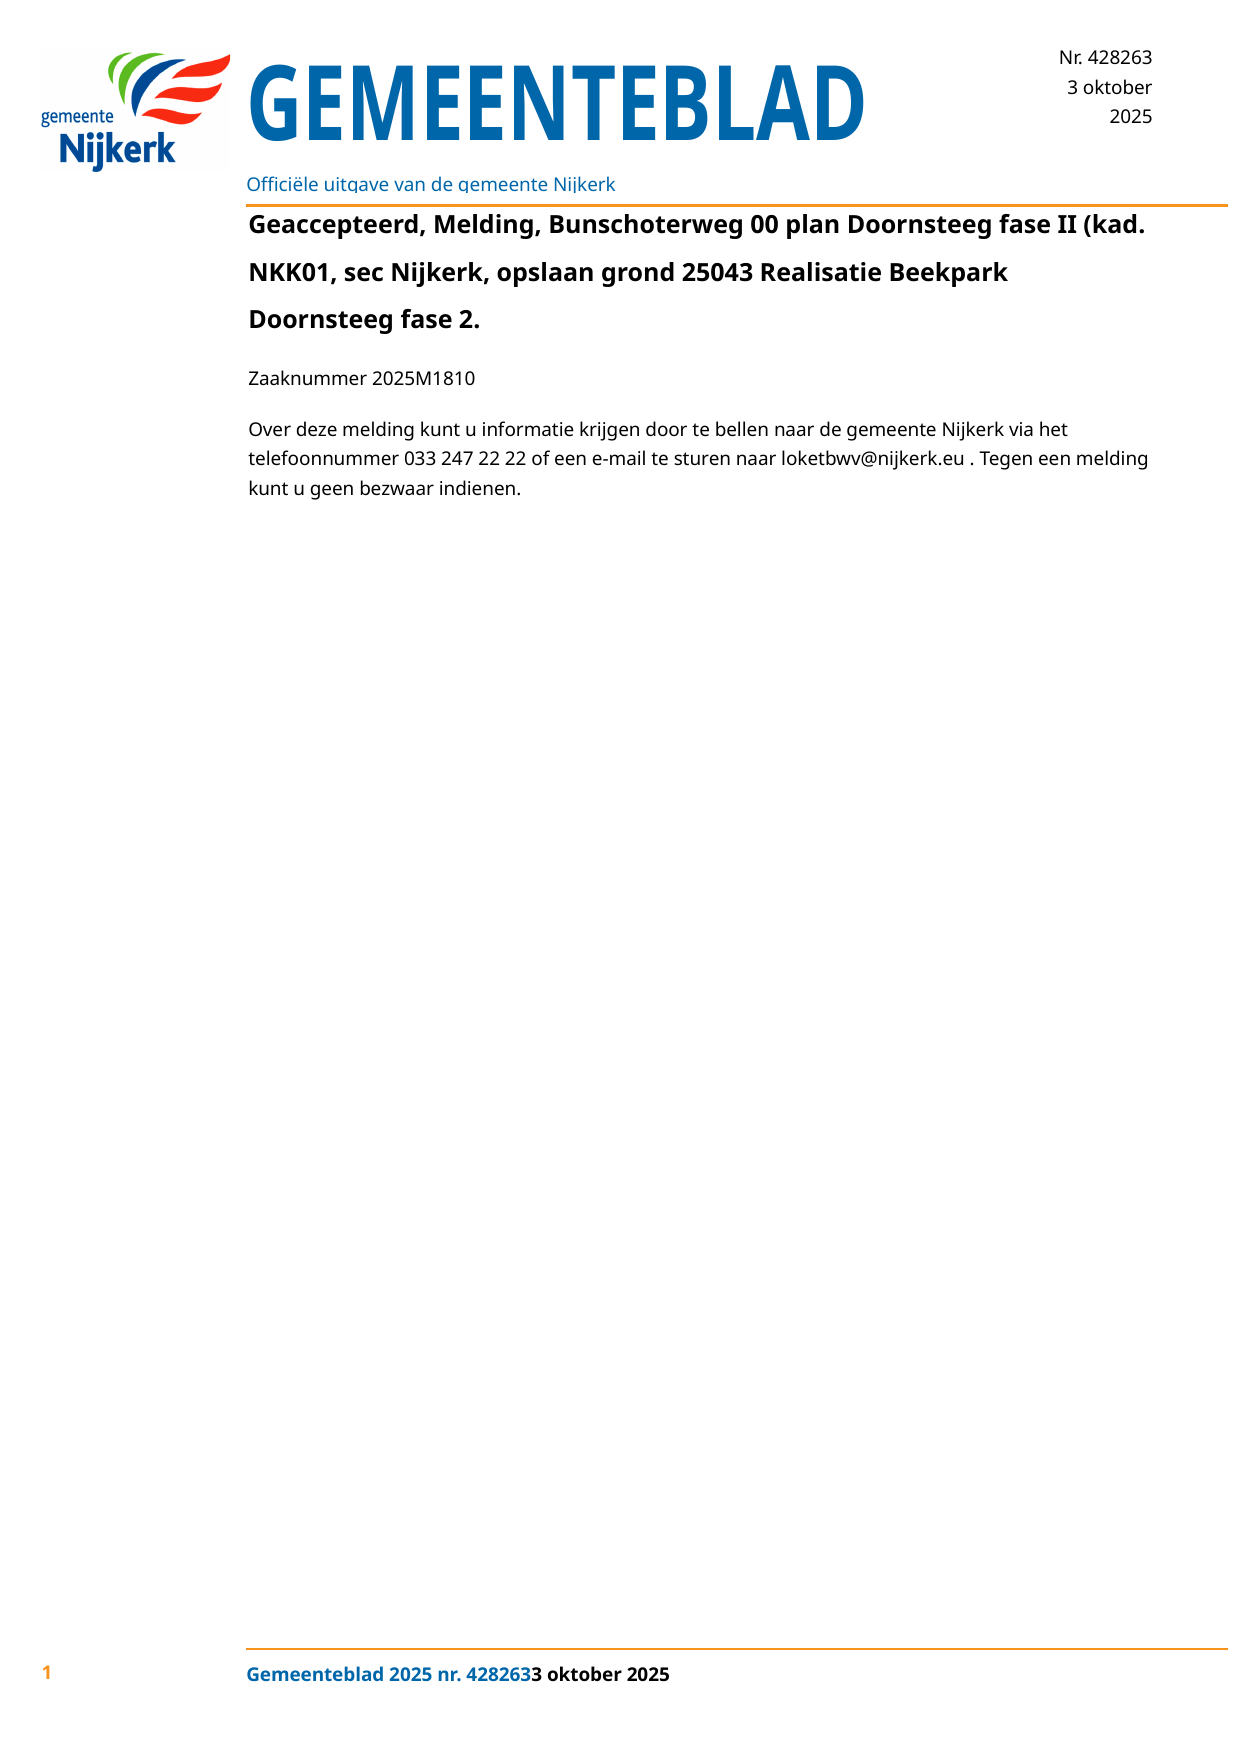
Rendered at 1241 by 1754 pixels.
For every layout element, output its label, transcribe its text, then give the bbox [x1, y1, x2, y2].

text Geaccepteerd, Melding, Bunschoterweg 00 plan Doornsteeg fase II (kad. NKK01, sec Nijkerk, opslaan grond 25043 Realisatie Beekpark Doornsteeg fase 2. [248, 207, 1152, 336]
picture [41, 47, 231, 172]
text Over deze melding kunt u informatie krijgen door te bellen naar de gemeente Nijkerk via het telefoonnummer 033 247 22 22 of een e-mail te sturen naar loketbwv@nijkerk.eu . Tegen een melding kunt u geen bezwaar indienen. [248, 416, 1152, 501]
text Zaaknummer 2025M1810 [248, 366, 1152, 391]
